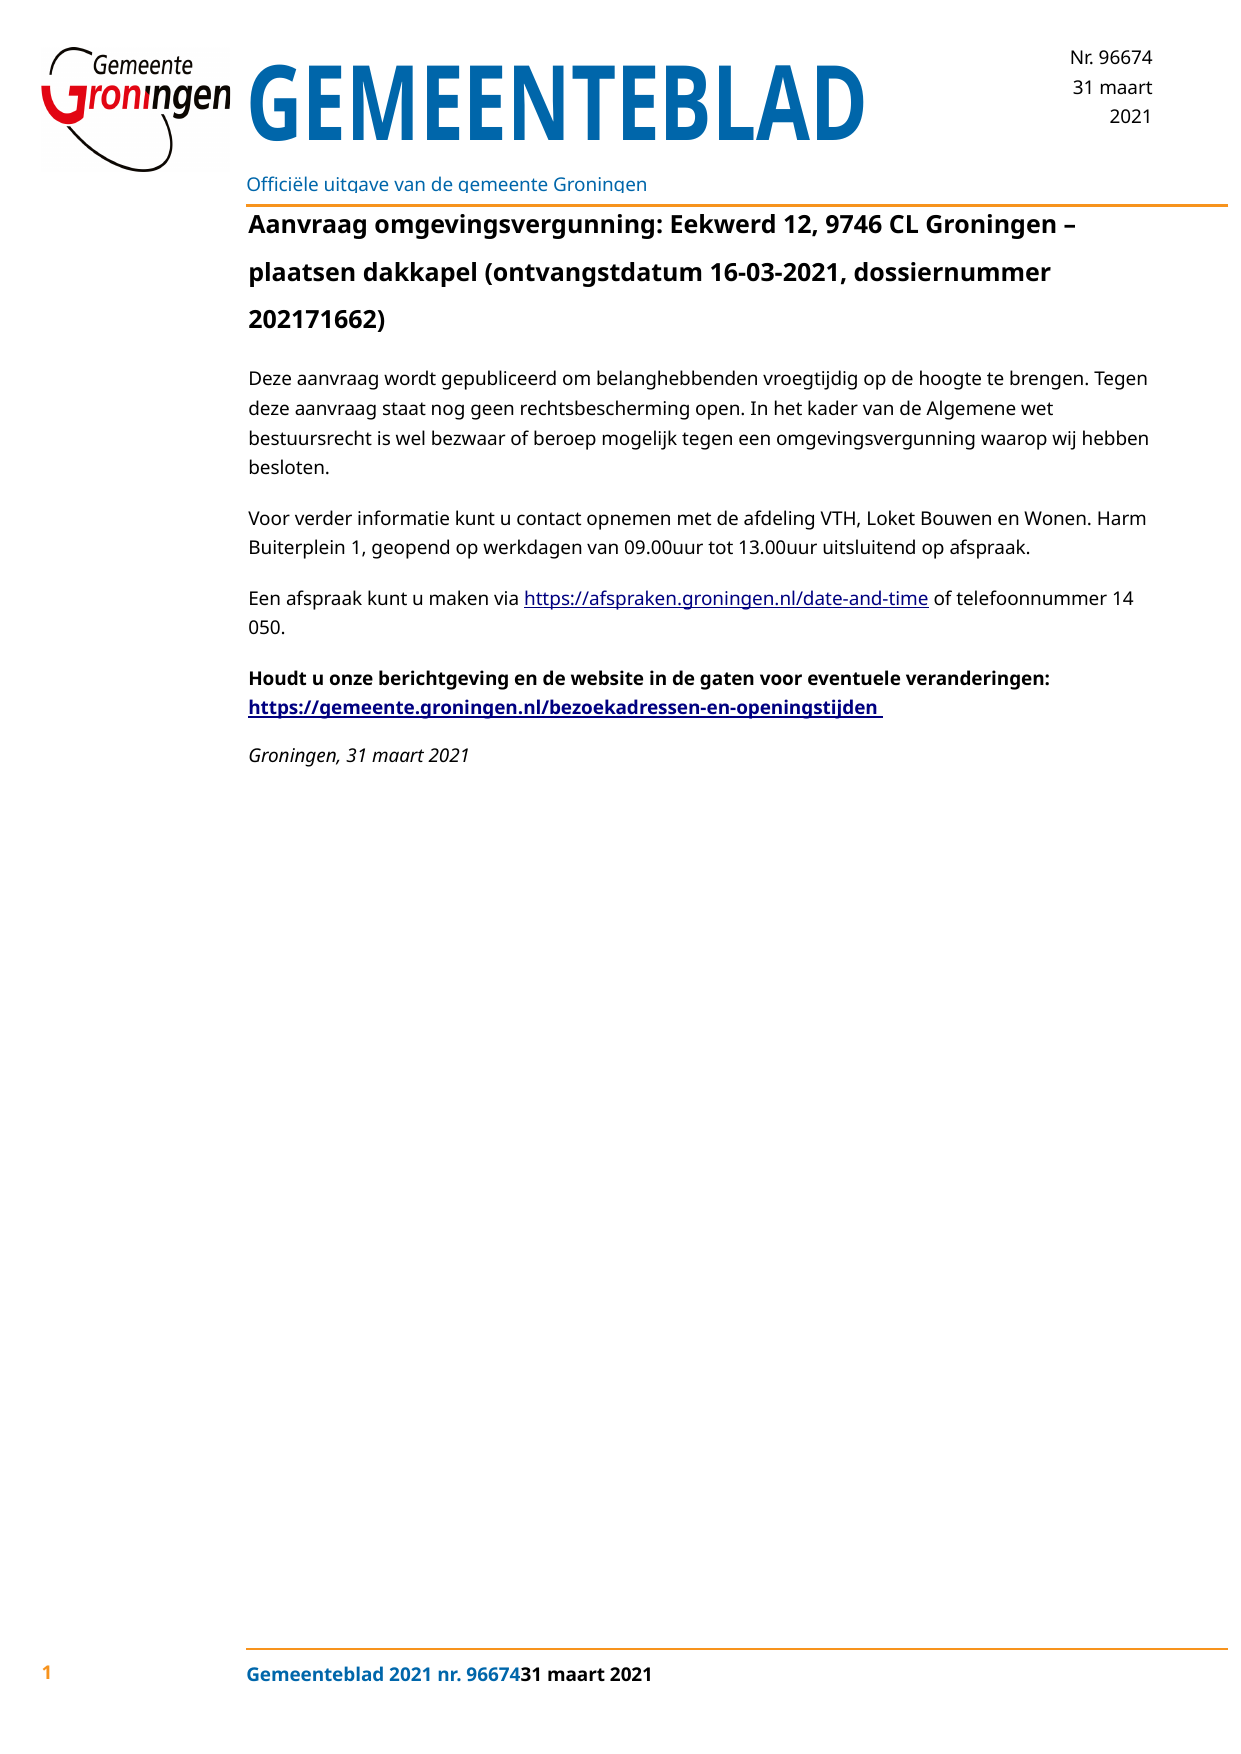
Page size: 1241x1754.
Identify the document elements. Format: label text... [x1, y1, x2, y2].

picture [41, 47, 231, 172]
text Houdt u onze berichtgeving en de website in de gaten voor eventuele veranderingen: https://gemeente.groningen.nl/bezoekadressen-en-openingstijden [248, 665, 1152, 720]
text Een afspraak kunt u maken via https://afspraken.groningen.nl/date-and-time of telefoonnummer 14 050. [248, 585, 1152, 640]
text Voor verder informatie kunt u contact opnemen met de afdeling VTH, Loket Bouwen en Wonen. Harm Buiterplein 1, geopend op werkdagen van 09.00uur tot 13.00uur uitsluitend op afspraak. [248, 505, 1152, 560]
text Deze aanvraag wordt gepubliceerd om belanghebbenden vroegtijdig op de hoogte te brengen. Tegen deze aanvraag staat nog geen rechtsbescherming open. In het kader van de Algemene wet bestuursrecht is wel bezwaar of beroep mogelijk tegen een omgevingsvergunning waarop wij hebben besloten. [248, 366, 1152, 480]
text Aanvraag omgevingsvergunning: Eekwerd 12, 9746 CL Groningen – plaatsen dakkapel (ontvangstdatum 16-03-2021, dossiernummer 202171662) [248, 207, 1152, 336]
text Groningen, 31 maart 2021 [248, 742, 1152, 768]
